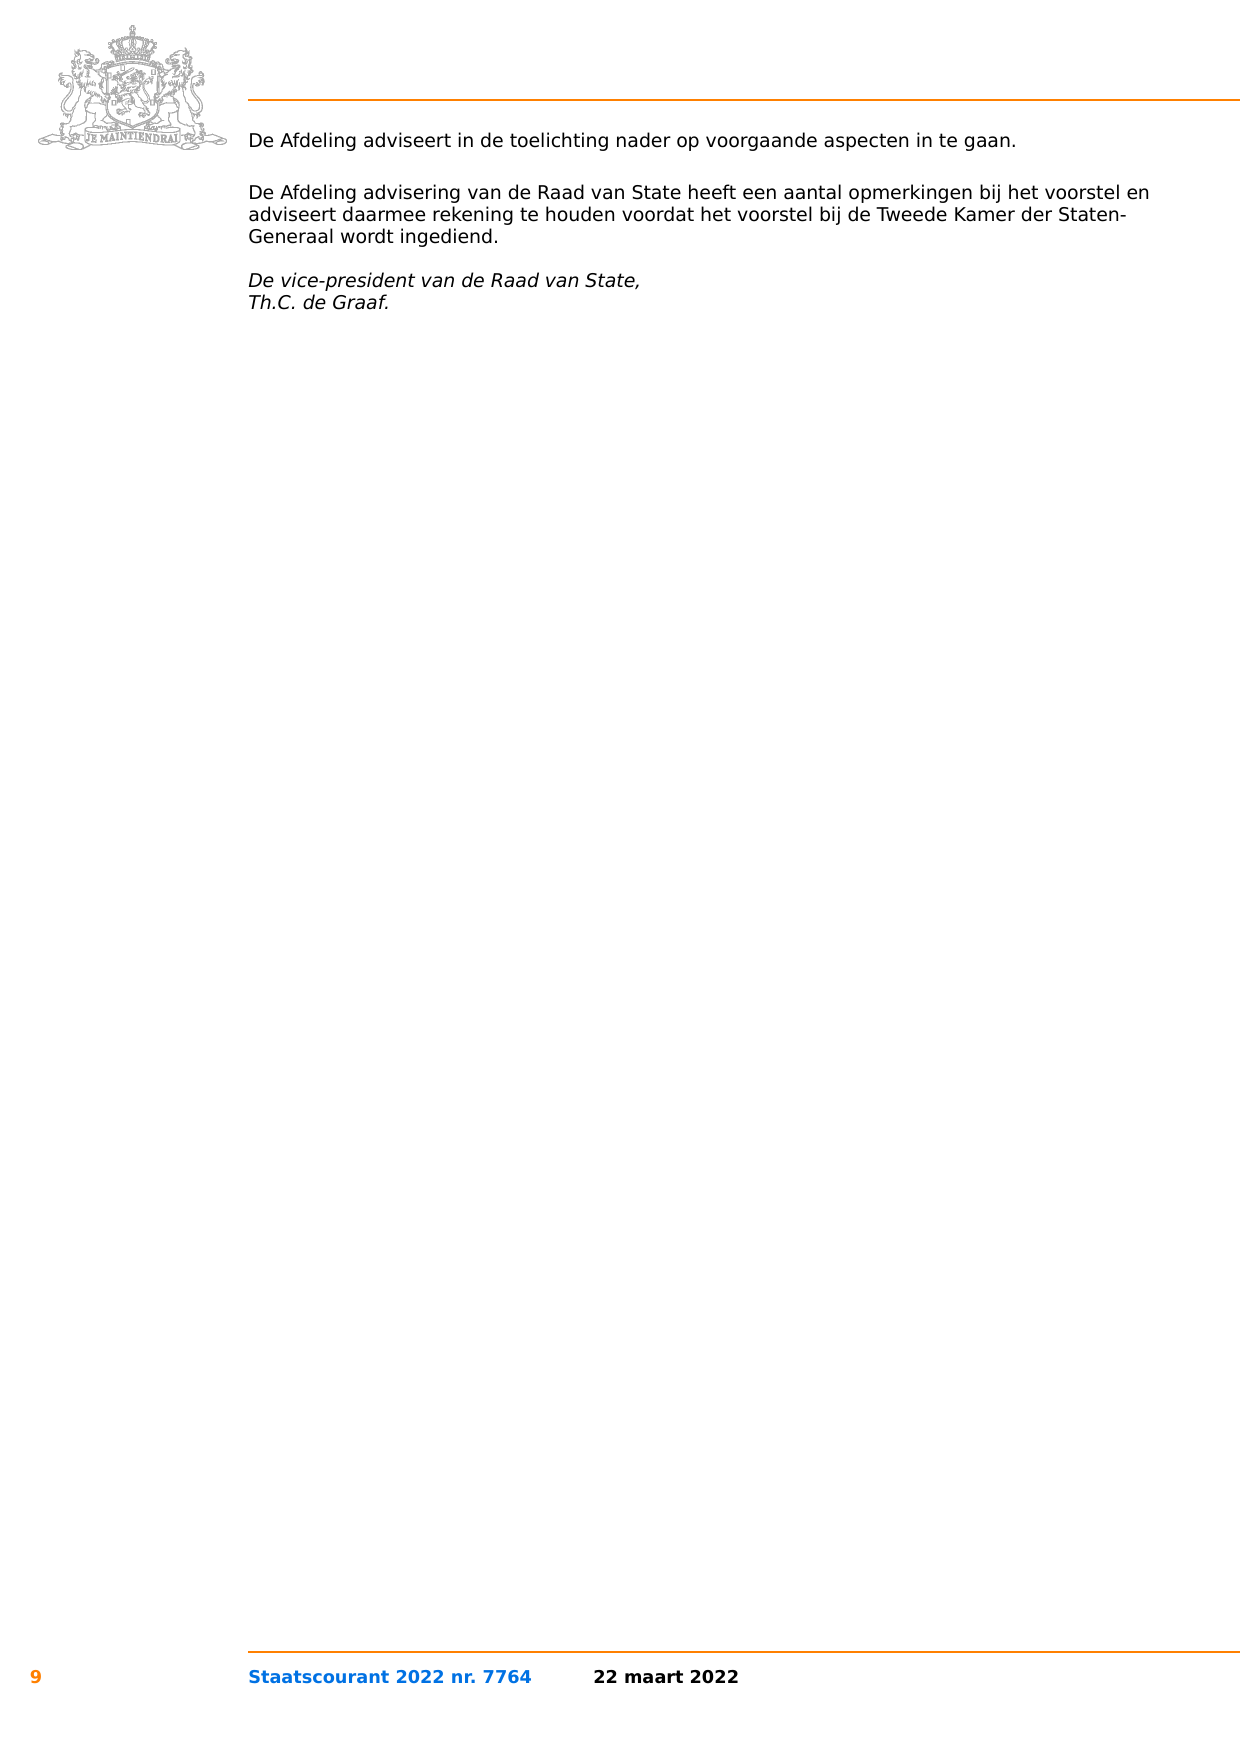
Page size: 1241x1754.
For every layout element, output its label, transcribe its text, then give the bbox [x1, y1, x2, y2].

text De Afdeling advisering van de Raad van State heeft een aantal opmerkingen bij het voorstel en adviseert daarmee rekening te houden voordat het voorstel bij de Tweede Kamer der Staten-Generaal wordt ingediend. [248, 182, 1163, 248]
picture [38, 25, 227, 150]
text De Afdeling adviseert in de toelichting nader op voorgaande aspecten in te gaan. [248, 130, 1163, 152]
text De vice-president van de Raad van State, Th.C. de Graaf. [248, 270, 1163, 314]
